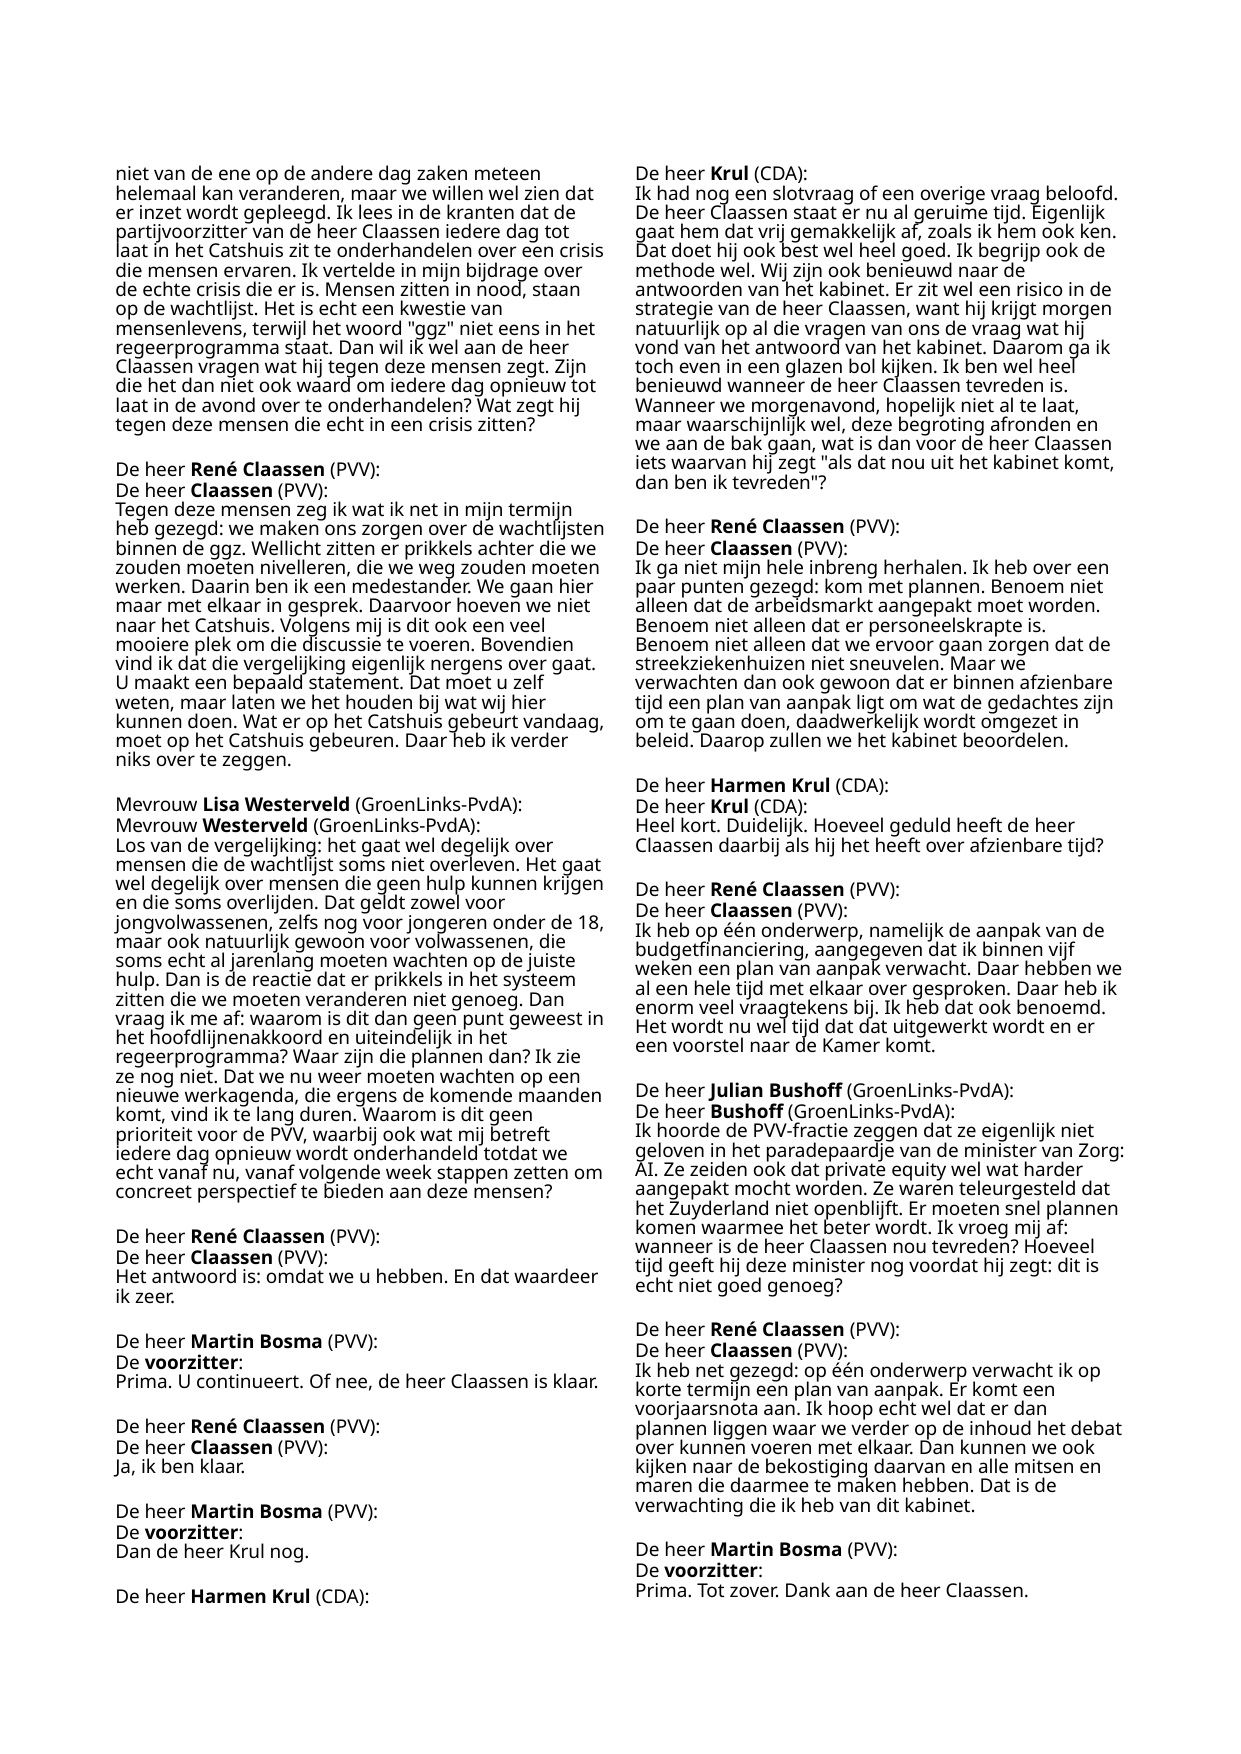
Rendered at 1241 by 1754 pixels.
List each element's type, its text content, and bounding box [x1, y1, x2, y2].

text Mevrouw Lisa Westerveld (GroenLinks-PvdA): [115, 792, 605, 817]
text Prima. Tot zover. Dank aan de heer Claassen. [635, 1582, 1125, 1601]
text De heer René Claassen (PVV): [635, 514, 1125, 539]
text niet van de ene op de andere dag zaken meteen helemaal kan veranderen, maar we willen wel zien dat er inzet wordt gepleegd. Ik lees in de kranten dat de partijvoorzitter van de heer Claassen iedere dag tot laat in het Catshuis zit te onderhandelen over een crisis die mensen ervaren. Ik vertelde in mijn bijdrage over de echte crisis die er is. Mensen zitten in nood, staan op de wachtlijst. Het is echt een kwestie van mensenlevens, terwijl het woord "ggz" niet eens in het regeerprogramma staat. Dan wil ik wel aan de heer Claassen vragen wat hij tegen deze mensen zegt. Zijn die het dan niet ook waard om iedere dag opnieuw tot laat in de avond over te onderhandelen? Wat zegt hij tegen deze mensen die echt in een crisis zitten? [115, 165, 605, 435]
text De heer René Claassen (PVV): [635, 1317, 1125, 1342]
text Ik heb net gezegd: op één onderwerp verwacht ik op korte termijn een plan van aanpak. Er komt een voorjaarsnota aan. Ik hoop echt wel dat er dan plannen liggen waar we verder op de inhoud het debat over kunnen voeren met elkaar. Dan kunnen we ook kijken naar de bekostiging daarvan en alle mitsen en maren die daarmee te maken hebben. Dat is de verwachting die ik heb van dit kabinet. [635, 1362, 1125, 1516]
text De heer Harmen Krul (CDA): [115, 1583, 605, 1609]
text De heer Martin Bosma (PVV): [115, 1328, 605, 1354]
text De heer Krul (CDA): [635, 165, 1125, 184]
text Tegen deze mensen zeg ik wat ik net in mijn termijn heb gezegd: we maken ons zorgen over de wachtlijsten binnen de ggz. Wellicht zitten er prikkels achter die we zouden moeten nivelleren, die we weg zouden moeten werken. Daarin ben ik een medestander. We gaan hier maar met elkaar in gesprek. Daarvoor hoeven we niet naar het Catshuis. Volgens mij is dit ook een veel mooiere plek om die discussie te voeren. Bovendien vind ik dat die vergelijking eigenlijk nergens over gaat. U maakt een bepaald statement. Dat moet u zelf weten, maar laten we het houden bij wat wij hier kunnen doen. Wat er op het Catshuis gebeurt vandaag, moet op het Catshuis gebeuren. Daar heb ik verder niks over te zeggen. [115, 501, 605, 771]
text De voorzitter: [115, 1354, 605, 1373]
text De heer Martin Bosma (PVV): [635, 1537, 1125, 1562]
text De heer Claassen (PVV): [115, 482, 605, 501]
text De heer René Claassen (PVV): [635, 877, 1125, 902]
text De heer Martin Bosma (PVV): [115, 1498, 605, 1524]
text De heer Harmen Krul (CDA): [635, 772, 1125, 798]
text Ja, ik ben klaar. [115, 1458, 605, 1477]
text Mevrouw Westerveld (GroenLinks-PvdA): [115, 817, 605, 837]
text Dan de heer Krul nog. [115, 1543, 605, 1562]
text De heer Bushoff (GroenLinks-PvdA): [635, 1103, 1125, 1122]
text De voorzitter: [635, 1562, 1125, 1582]
text Los van de vergelijking: het gaat wel degelijk over mensen die de wachtlijst soms niet overleven. Het gaat wel degelijk over mensen die geen hulp kunnen krijgen en die soms overlijden. Dat geldt zowel voor jongvolwassenen, zelfs nog voor jongeren onder de 18, maar ook natuurlijk gewoon voor volwassenen, die soms echt al jarenlang moeten wachten op de juiste hulp. Dan is de reactie dat er prikkels in het systeem zitten die we moeten veranderen niet genoeg. Dan vraag ik me af: waarom is dit dan geen punt geweest in het hoofdlijnenakkoord en uiteindelijk in het regeerprogramma? Waar zijn die plannen dan? Ik zie ze nog niet. Dat we nu weer moeten wachten op een nieuwe werkagenda, die ergens de komende maanden komt, vind ik te lang duren. Waarom is dit geen prioriteit voor de PVV, waarbij ook wat mij betreft iedere dag opnieuw wordt onderhandeld totdat we echt vanaf nu, vanaf volgende week stappen zetten om concreet perspectief te bieden aan deze mensen? [115, 837, 605, 1203]
text De heer René Claassen (PVV): [115, 456, 605, 482]
text Ik had nog een slotvraag of een overige vraag beloofd. De heer Claassen staat er nu al geruime tijd. Eigenlijk gaat hem dat vrij gemakkelijk af, zoals ik hem ook ken. Dat doet hij ook best wel heel goed. Ik begrijp ook de methode wel. Wij zijn ook benieuwd naar de antwoorden van het kabinet. Er zit wel een risico in de strategie van de heer Claassen, want hij krijgt morgen natuurlijk op al die vragen van ons de vraag wat hij vond van het antwoord van het kabinet. Daarom ga ik toch even in een glazen bol kijken. Ik ben wel heel benieuwd wanneer de heer Claassen tevreden is. Wanneer we morgenavond, hopelijk niet al te laat, maar waarschijnlijk wel, deze begroting afronden en we aan de bak gaan, wat is dan voor de heer Claassen iets waarvan hij zegt "als dat nou uit het kabinet komt, dan ben ik tevreden"? [635, 184, 1125, 493]
text De heer Claassen (PVV): [115, 1249, 605, 1268]
text De heer Krul (CDA): [635, 798, 1125, 817]
text Ik heb op één onderwerp, namelijk de aanpak van de budgetfinanciering, aangegeven dat ik binnen vijf weken een plan van aanpak verwacht. Daar hebben we al een hele tijd met elkaar over gesproken. Daar heb ik enorm veel vraagtekens bij. Ik heb dat ook benoemd. Het wordt nu wel tijd dat dat uitgewerkt wordt en er een voorstel naar de Kamer komt. [635, 922, 1125, 1057]
text Heel kort. Duidelijk. Hoeveel geduld heeft de heer Claassen daarbij als hij het heeft over afzienbare tijd? [635, 817, 1125, 856]
text De heer Claassen (PVV): [635, 539, 1125, 559]
text Het antwoord is: omdat we u hebben. En dat waardeer ik zeer. [115, 1268, 605, 1307]
text De heer Julian Bushoff (GroenLinks-PvdA): [635, 1077, 1125, 1103]
text De heer Claassen (PVV): [635, 902, 1125, 922]
text Ik ga niet mijn hele inbreng herhalen. Ik heb over een paar punten gezegd: kom met plannen. Benoem niet alleen dat de arbeidsmarkt aangepakt moet worden. Benoem niet alleen dat er personeelskrapte is. Benoem niet alleen dat we ervoor gaan zorgen dat de streekziekenhuizen niet sneuvelen. Maar we verwachten dan ook gewoon dat er binnen afzienbare tijd een plan van aanpak ligt om wat de gedachtes zijn om te gaan doen, daadwerkelijk wordt omgezet in beleid. Daarop zullen we het kabinet beoordelen. [635, 559, 1125, 751]
text De heer René Claassen (PVV): [115, 1413, 605, 1439]
text De voorzitter: [115, 1524, 605, 1543]
text De heer Claassen (PVV): [635, 1342, 1125, 1362]
text Prima. U continueert. Of nee, de heer Claassen is klaar. [115, 1373, 605, 1392]
text Ik hoorde de PVV-fractie zeggen dat ze eigenlijk niet geloven in het paradepaardje van de minister van Zorg: AI. Ze zeiden ook dat private equity wel wat harder aangepakt mocht worden. Ze waren teleurgesteld dat het Zuyderland niet openblijft. Er moeten snel plannen komen waarmee het beter wordt. Ik vroeg mij af: wanneer is de heer Claassen nou tevreden? Hoeveel tijd geeft hij deze minister nog voordat hij zegt: dit is echt niet goed genoeg? [635, 1122, 1125, 1296]
text De heer René Claassen (PVV): [115, 1223, 605, 1249]
text De heer Claassen (PVV): [115, 1439, 605, 1458]
